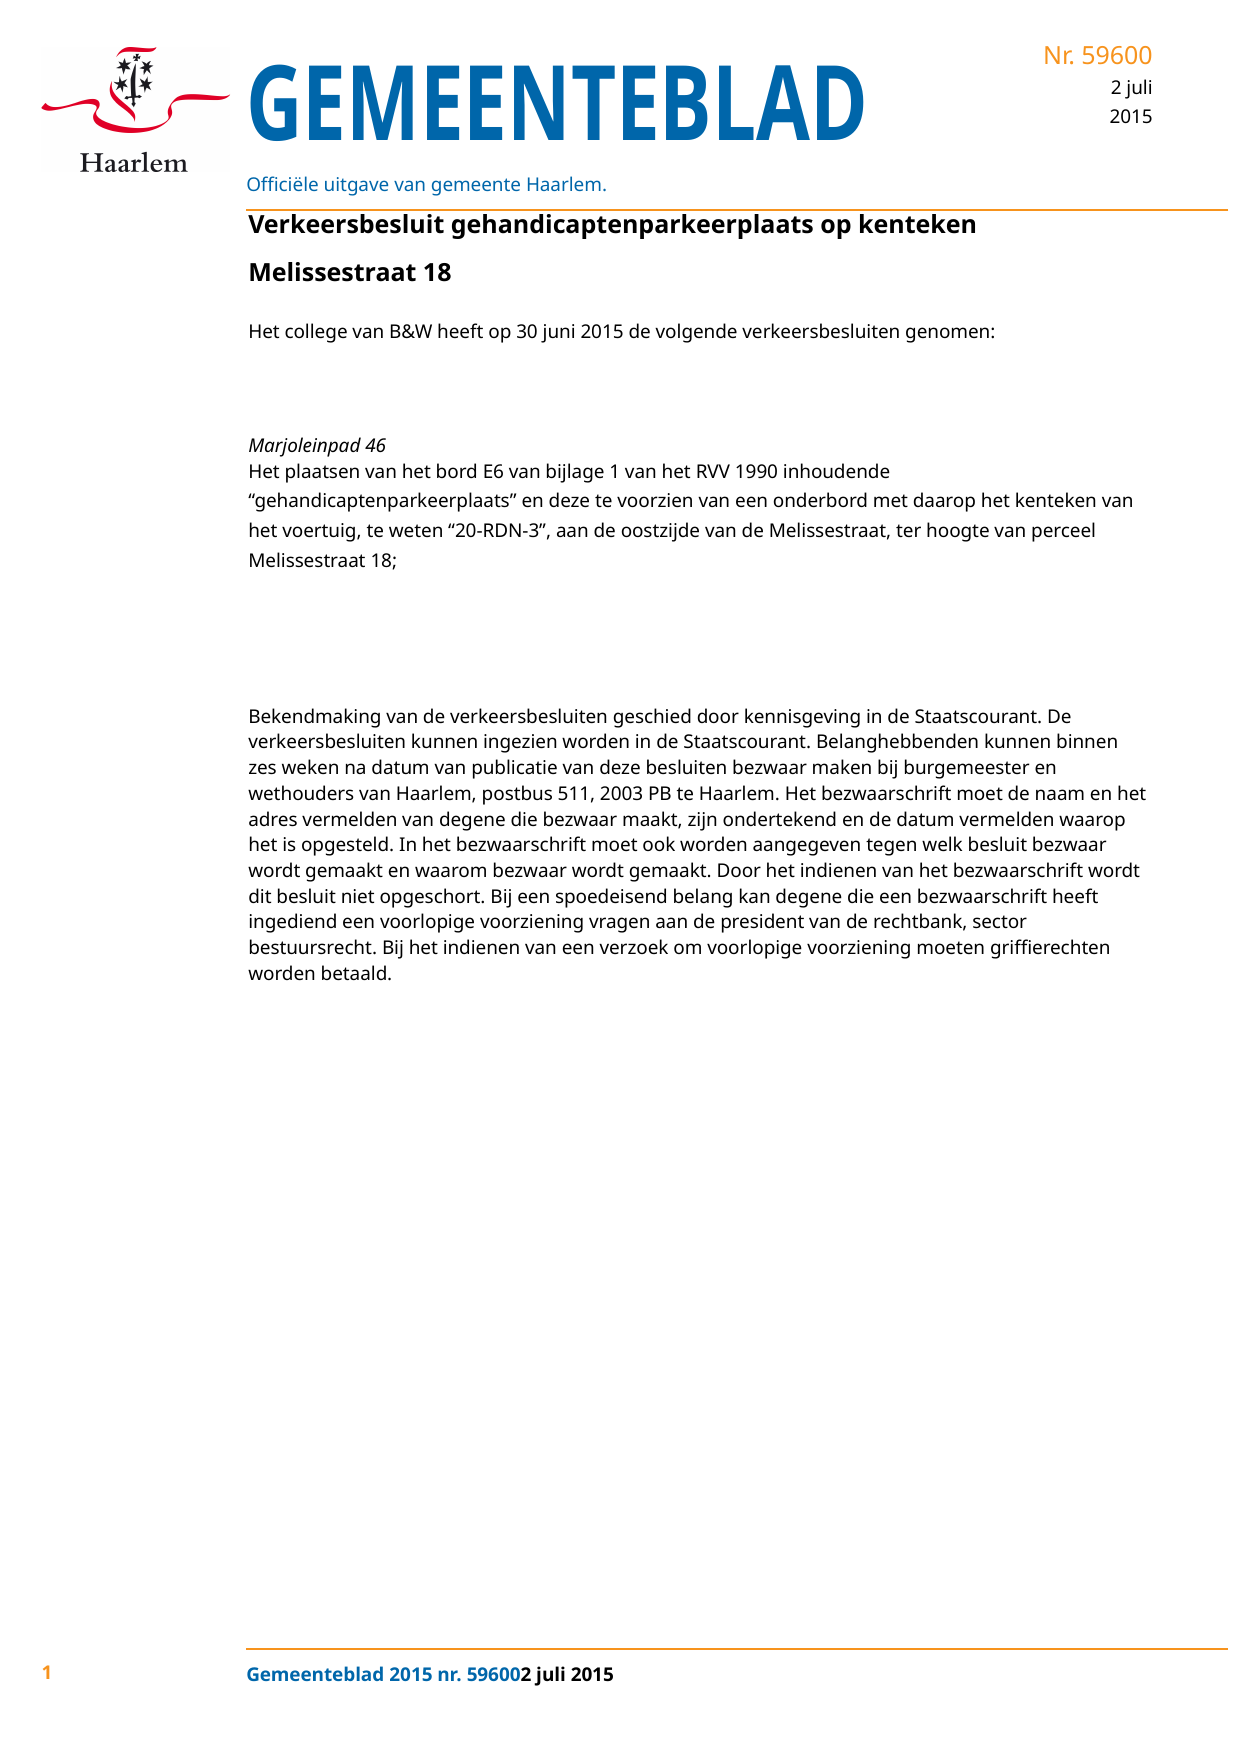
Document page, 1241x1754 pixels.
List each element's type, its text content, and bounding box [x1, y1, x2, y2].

text Het plaatsen van het bord E6 van bijlage 1 van het RVV 1990 inhoudende “gehandicaptenparkeerplaats” en deze te voorzien van een onderbord met daarop het kenteken van het voertuig, te weten “20-RDN-3”, aan de oostzijde van de Melissestraat, ter hoogte van perceel Melissestraat 18; [248, 458, 1152, 572]
picture [41, 47, 231, 172]
text Het college van B&W heeft op 30 juni 2015 de volgende verkeersbesluiten genomen: [248, 318, 1152, 344]
text Marjoleinpad 46 [248, 432, 1152, 458]
text Verkeersbesluit gehandicaptenparkeerplaats op kenteken Melissestraat 18 [248, 211, 1152, 288]
text Bekendmaking van de verkeersbesluiten geschied door kennisgeving in de Staatscourant. De verkeersbesluiten kunnen ingezien worden in de Staatscourant. Belanghebbenden kunnen binnen zes weken na datum van publicatie van deze besluiten bezwaar maken bij burgemeester en wethouders van Haarlem, postbus 511, 2003 PB te Haarlem. Het bezwaarschrift moet de naam en het adres vermelden van degene die bezwaar maakt, zijn ondertekend en de datum vermelden waarop het is opgesteld. In het bezwaarschrift moet ook worden aangegeven tegen welk besluit bezwaar wordt gemaakt en waarom bezwaar wordt gemaakt. Door het indienen van het bezwaarschrift wordt dit besluit niet opgeschort. Bij een spoedeisend belang kan degene die een bezwaarschrift heeft ingediend een voorlopige voorziening vragen aan de president van de rechtbank, sector bestuursrecht. Bij het indienen van een verzoek om voorlopige voorziening moeten griffierechten worden betaald. [248, 703, 1152, 986]
